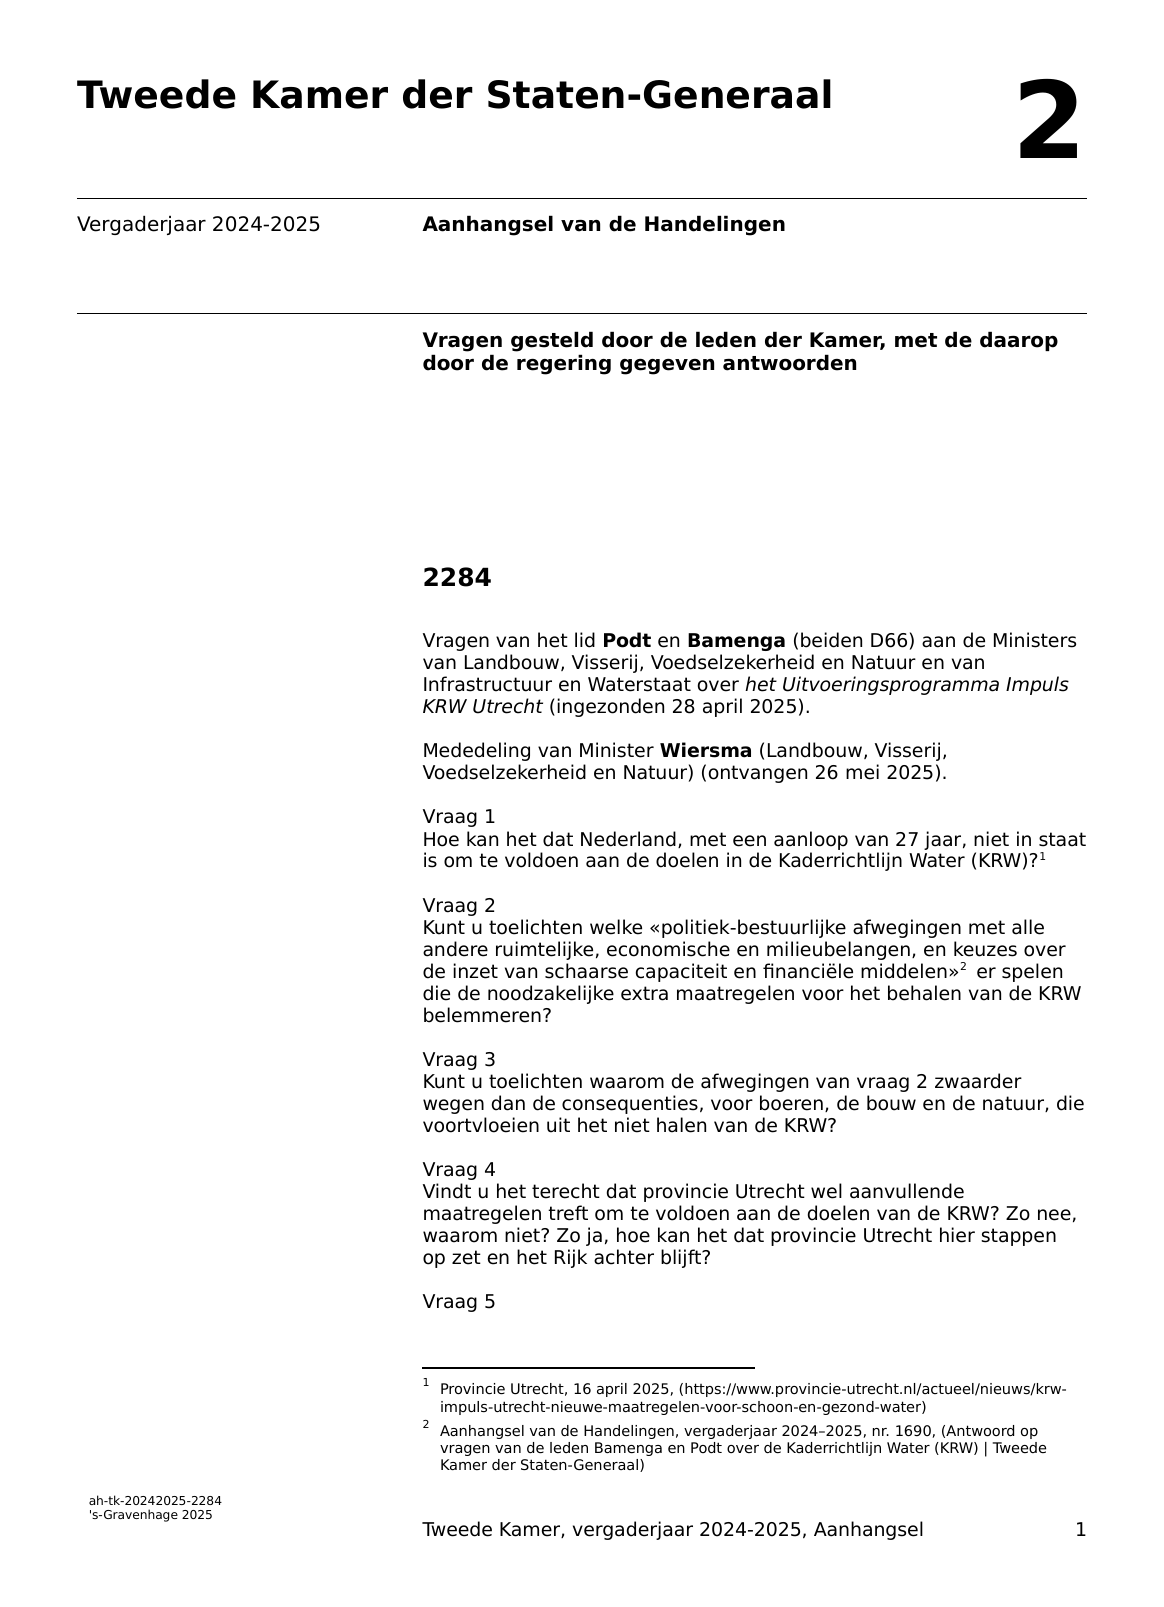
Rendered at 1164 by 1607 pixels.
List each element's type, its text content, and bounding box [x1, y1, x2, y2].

table_cell Vragen gesteld door de leden der Kamer, met de daarop door de regering gegeven antwoorden [422, 314, 1087, 375]
text Vraag 5 [422, 1291, 1087, 1313]
text Vragen van het lid Podt en Bamenga (beiden D66) aan de Ministers van Landbouw, Visserij, Voedselzekerheid en Natuur en van Infrastructuur en Waterstaat over het Uitvoeringsprogramma Impuls KRW Utrecht (ingezonden 28 april 2025). [422, 630, 1087, 718]
text Kunt u toelichten waarom de afwegingen van vraag 2 zwaarder wegen dan de consequenties, voor boeren, de bouw en de natuur, die voortvloeien uit het niet halen van de KRW? [422, 1071, 1087, 1137]
text Vindt u het terecht dat provincie Utrecht wel aanvullende maatregelen treft om te voldoen aan de doelen van de KRW? Zo nee, waarom niet? Zo ja, hoe kan het dat provincie Utrecht hier stappen op zet en het Rijk achter blijft? [422, 1181, 1087, 1269]
table_header 2 [886, 59, 1087, 198]
text Vraag 4 [422, 1159, 1087, 1181]
text Vraag 3 [422, 1049, 1087, 1071]
table_cell [77, 314, 422, 375]
text Mededeling van Minister Wiersma (Landbouw, Visserij, Voedselzekerheid en Natuur) (ontvangen 26 mei 2025). [422, 740, 1087, 784]
text Hoe kan het dat Nederland, met een aanloop van 27 jaar, niet in staat is om te voldoen aan de doelen in de Kaderrichtlijn Water (KRW)? [422, 828, 1087, 872]
text Vraag 2 [422, 894, 1087, 917]
text ah-tk-20242025-2284 [88, 1494, 323, 1508]
table_header Tweede Kamer der Staten-Generaal [77, 59, 886, 198]
table_cell Vergaderjaar 2024-2025 [77, 199, 422, 313]
text Aanhangsel van de Handelingen, vergaderjaar 2024–2025, nr. 1690, (Antwoord op vragen van de leden Bamenga en Podt over de Kaderrichtlijn Water (KRW) | Tweede Kamer der Staten-Generaal) [422, 1418, 1087, 1474]
text Vraag 1 [422, 806, 1087, 828]
table_cell Aanhangsel van de Handelingen [422, 199, 1087, 313]
text Provincie Utrecht, 16 april 2025, (https://www.provincie-utrecht.nl/actueel/nieuws/krw-impuls-utrecht-nieuwe-maatregelen-voor-schoon-en-gezond-water) [422, 1377, 1087, 1416]
text 's-Gravenhage 2025 [88, 1508, 323, 1522]
text 2284 [422, 563, 1087, 592]
text Kunt u toelichten welke «politiek-bestuurlijke afwegingen met alle andere ruimtelijke, economische en milieubelangen, en keuzes over de inzet van schaarse capaciteit en financiële middelen» er spelen die de noodzakelijke extra maatregelen voor het behalen van de KRW belemmeren? [422, 917, 1087, 1026]
